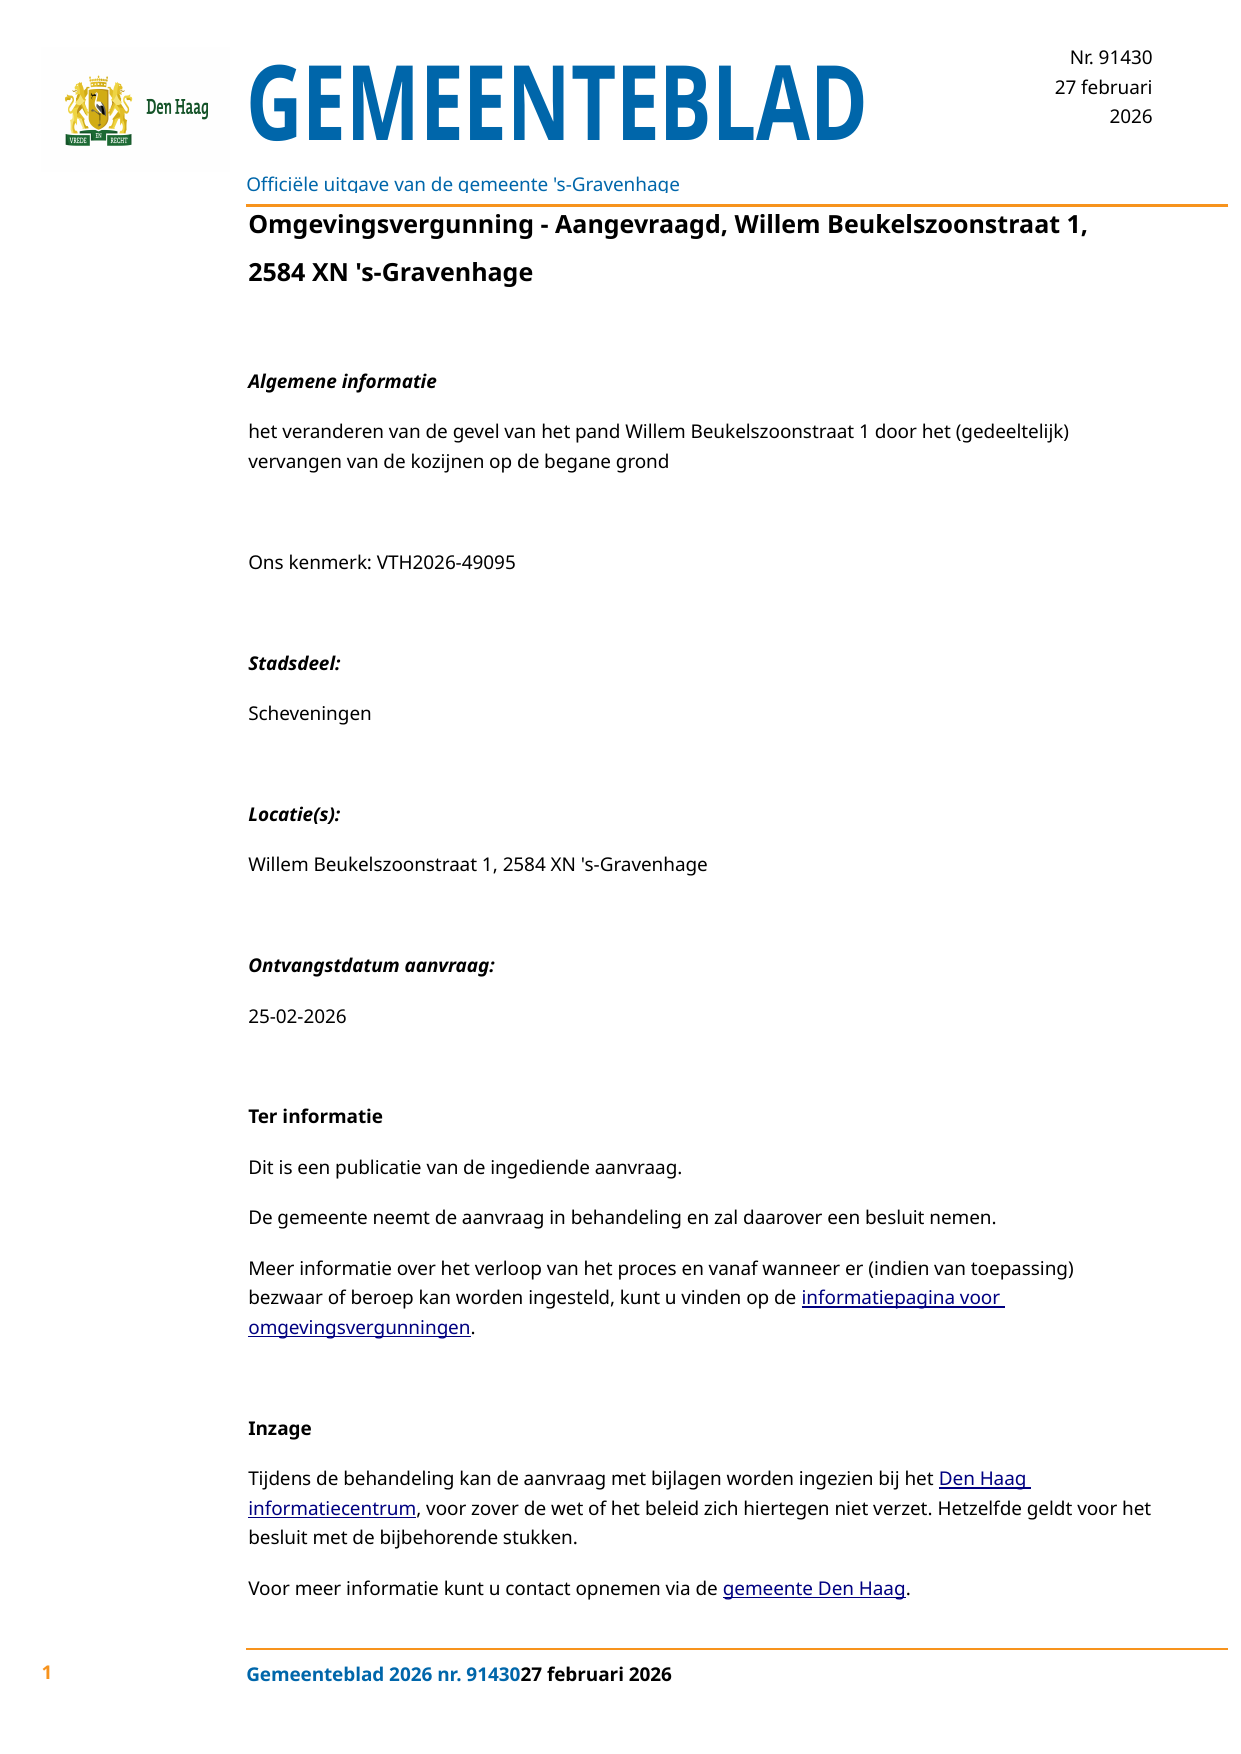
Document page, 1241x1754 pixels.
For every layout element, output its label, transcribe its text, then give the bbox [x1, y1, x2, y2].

text Inzage [248, 1415, 1152, 1441]
text De gemeente neemt de aanvraag in behandeling en zal daarover een besluit nemen. [248, 1204, 1152, 1230]
text Locatie(s): [248, 801, 1152, 827]
text Stadsdeel: [248, 650, 1152, 676]
text Omgevingsvergunning - Aangevraagd, Willem Beukelszoonstraat 1, 2584 XN 's-Gravenhage [248, 207, 1152, 288]
text Ontvangstdatum aanvraag: [248, 952, 1152, 978]
text Voor meer informatie kunt u contact opnemen via de gemeente Den Haag. [248, 1575, 1152, 1601]
text Meer informatie over het verloop van het proces en vanaf wanneer er (indien van toepassing) bezwaar of beroep kan worden ingesteld, kunt u vinden op de informatiepagina voor omgevingsvergunningen. [248, 1255, 1152, 1340]
text 25-02-2026 [248, 1003, 1152, 1029]
text Scheveningen [248, 700, 1152, 726]
text het veranderen van de gevel van het pand Willem Beukelszoonstraat 1 door het (gedeeltelijk) vervangen van de kozijnen op de begane grond [248, 419, 1152, 474]
text Tijdens de behandeling kan de aanvraag met bijlagen worden ingezien bij het Den Haag informatiecentrum, voor zover de wet of het beleid zich hiertegen niet verzet. Hetzelfde geldt voor het besluit met de bijbehorende stukken. [248, 1465, 1152, 1550]
text Ons kenmerk: VTH2026-49095 [248, 549, 1152, 575]
text Willem Beukelszoonstraat 1, 2584 XN 's-Gravenhage [248, 852, 1152, 877]
text Dit is een publicatie van de ingediende aanvraag. [248, 1154, 1152, 1180]
text Algemene informatie [248, 368, 1152, 394]
text Ter informatie [248, 1104, 1152, 1129]
picture [41, 47, 231, 172]
